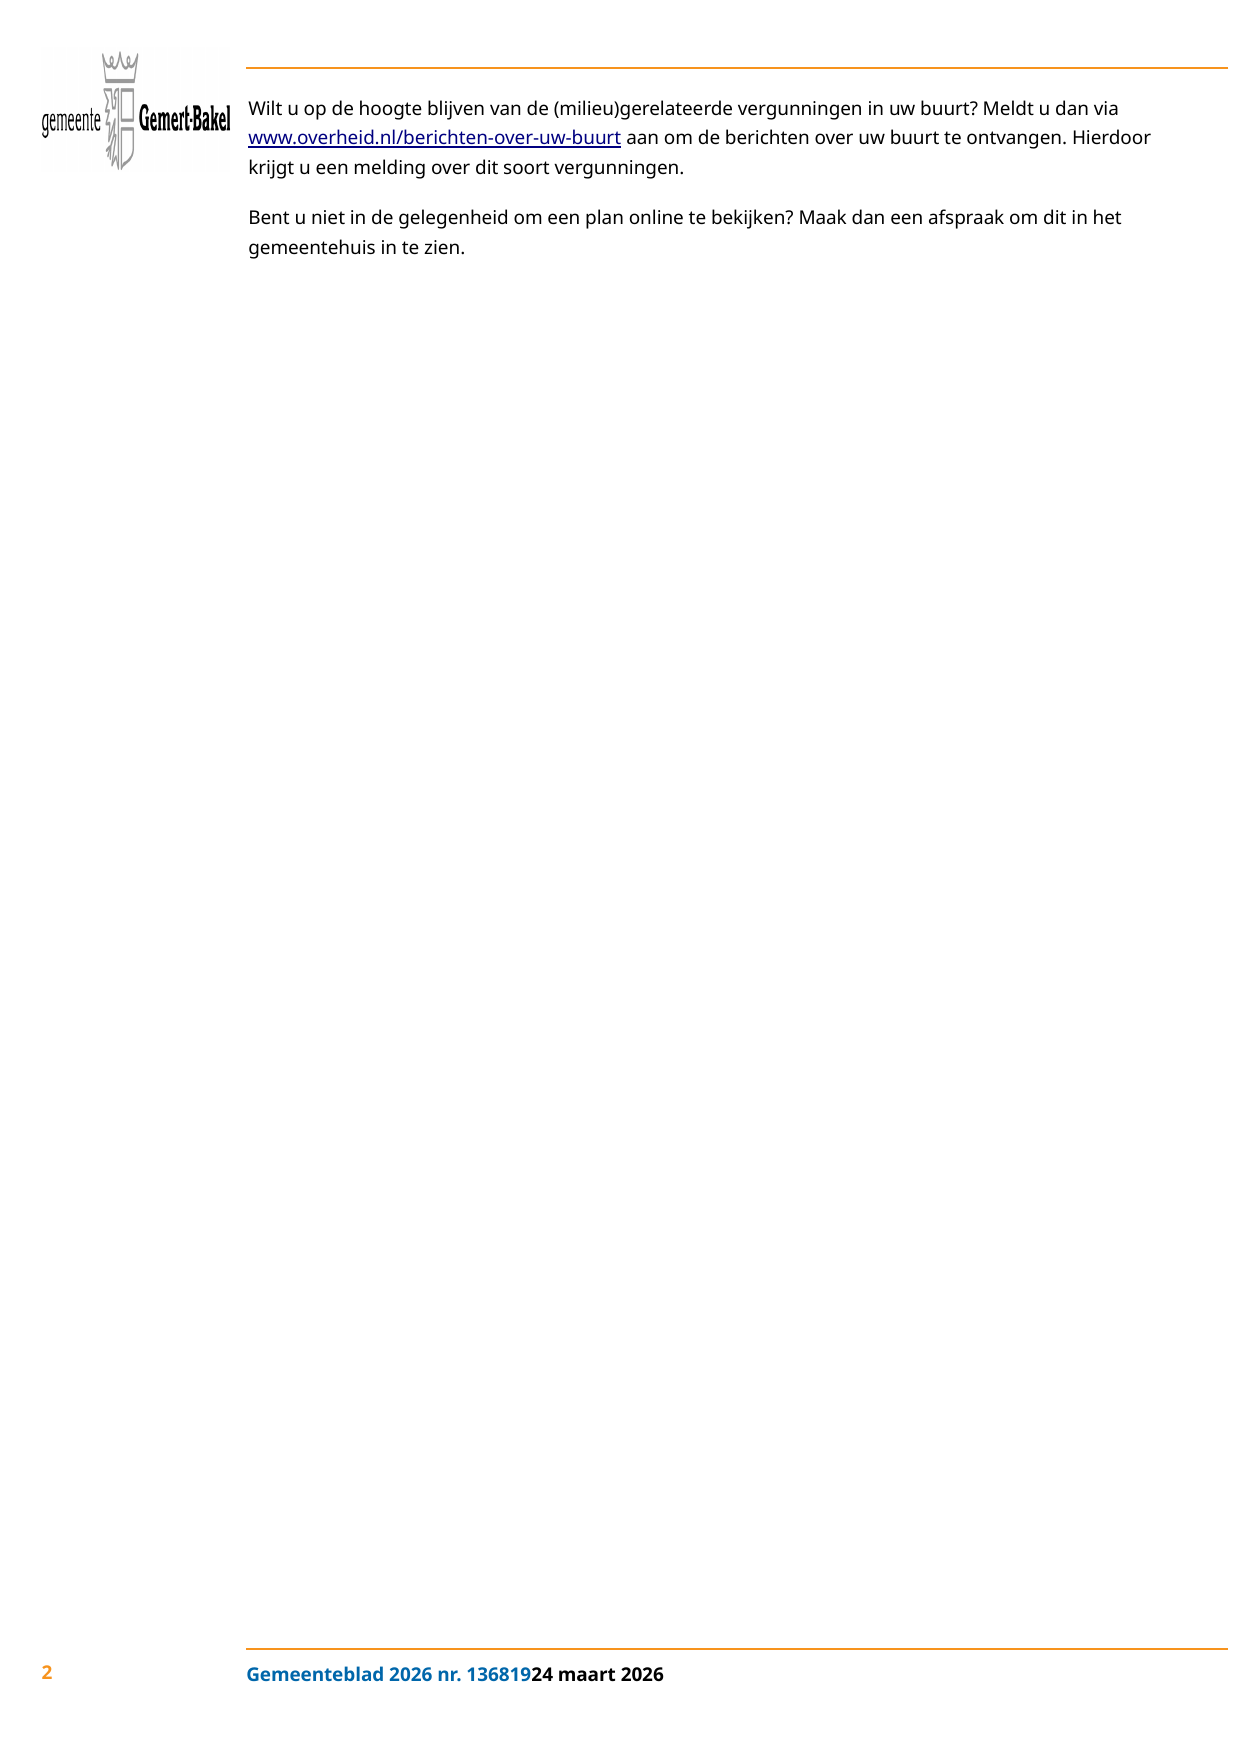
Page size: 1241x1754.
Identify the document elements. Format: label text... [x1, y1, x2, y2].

picture [41, 47, 231, 172]
text Wilt u op de hoogte blijven van de (milieu)gerelateerde vergunningen in uw buurt? Meldt u dan via www.overheid.nl/berichten-over-uw-buurt aan om de berichten over uw buurt te ontvangen. Hierdoor krijgt u een melding over dit soort vergunningen. [248, 95, 1152, 180]
text Bent u niet in de gelegenheid om een plan online te bekijken? Maak dan een afspraak om dit in het gemeentehuis in te zien. [248, 204, 1152, 260]
